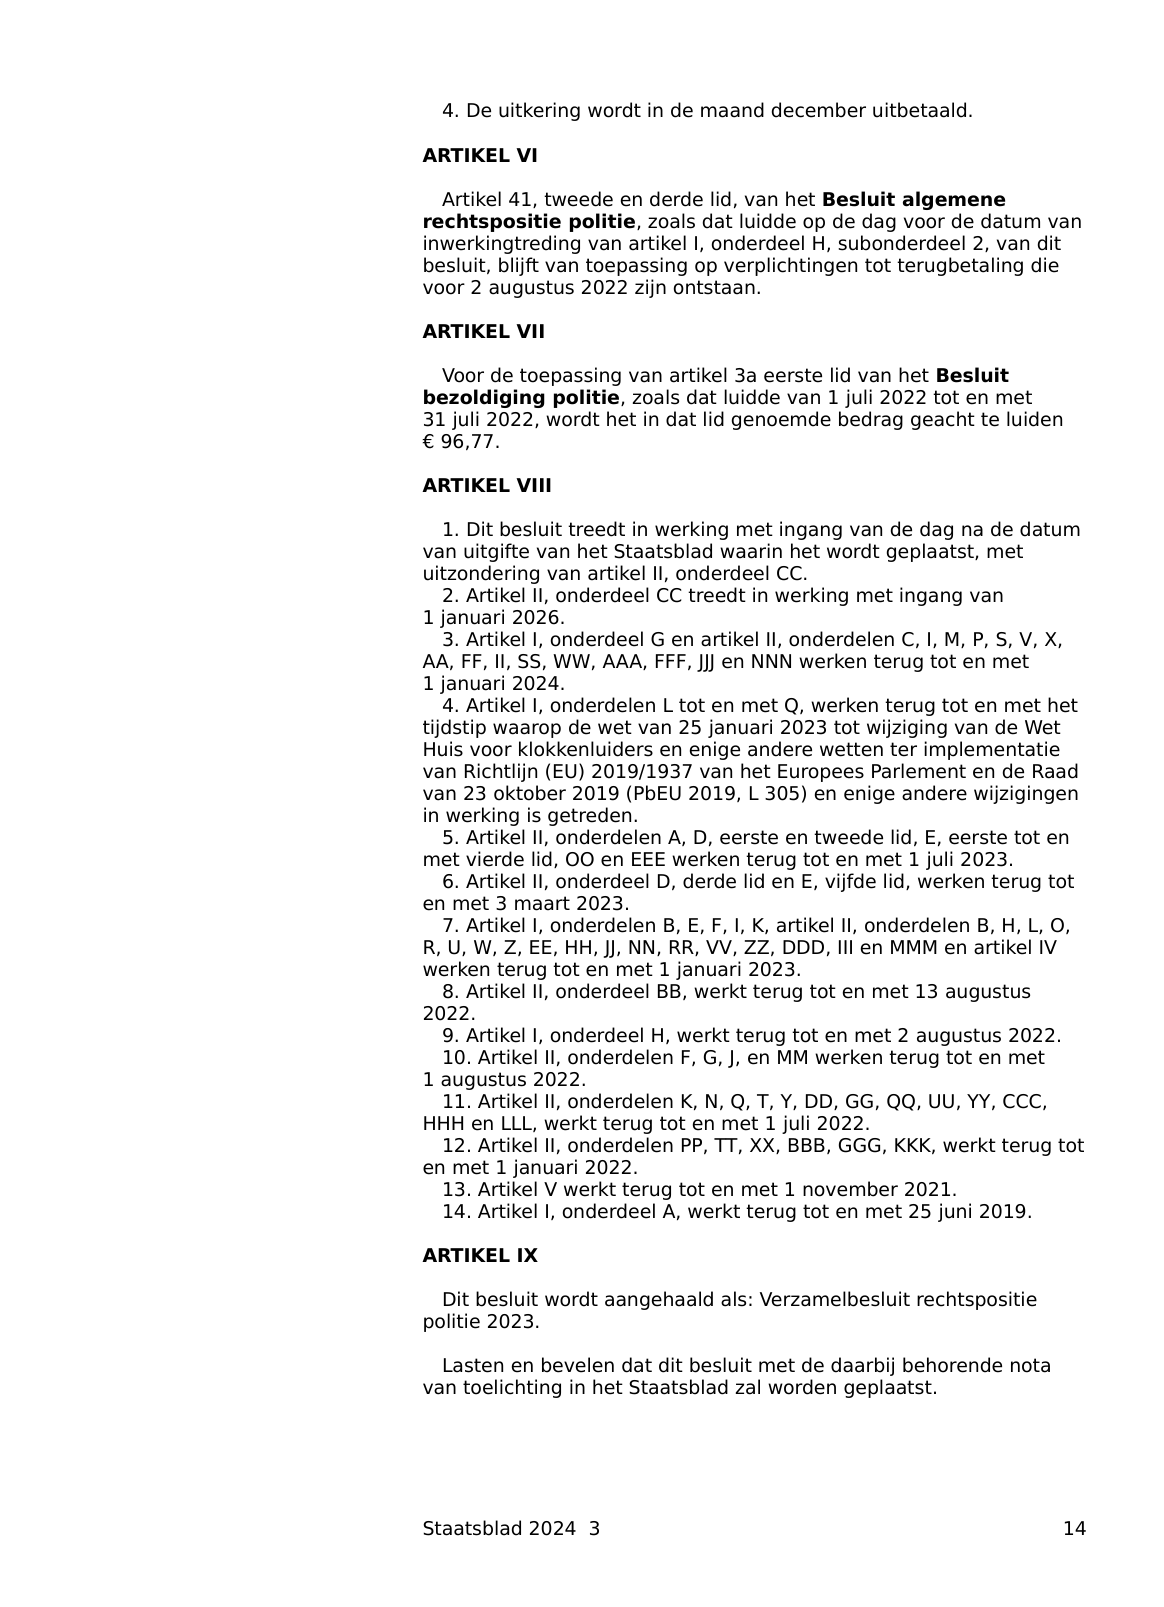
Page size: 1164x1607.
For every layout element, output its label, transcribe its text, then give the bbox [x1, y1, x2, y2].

text 9. Artikel I, onderdeel H, werkt terug tot en met 2 augustus 2022. [422, 1025, 1087, 1047]
text 8. Artikel II, onderdeel BB, werkt terug tot en met 13 augustus 2022. [422, 981, 1087, 1025]
text 12. Artikel II, onderdelen PP, TT, XX, BBB, GGG, KKK, werkt terug tot en met 1 januari 2022. [422, 1135, 1087, 1179]
text Lasten en bevelen dat dit besluit met de daarbij behorende nota van toelichting in het Staatsblad zal worden geplaatst. [422, 1355, 1087, 1399]
text 4. De uitkering wordt in de maand december uitbetaald. [422, 100, 1087, 122]
subtitle ARTIKEL VI [422, 144, 1087, 167]
subtitle ARTIKEL VII [422, 321, 1087, 343]
text 3. Artikel I, onderdeel G en artikel II, onderdelen C, I, M, P, S, V, X, AA, FF, II, SS, WW, AAA, FFF, JJJ en NNN werken terug tot en met 1 januari 2024. [422, 629, 1087, 695]
text Dit besluit wordt aangehaald als: Verzamelbesluit rechtspositie politie 2023. [422, 1289, 1087, 1333]
text 7. Artikel I, onderdelen B, E, F, I, K, artikel II, onderdelen B, H, L, O, R, U, W, Z, EE, HH, JJ, NN, RR, VV, ZZ, DDD, III en MMM en artikel IV werken terug tot en met 1 januari 2023. [422, 915, 1087, 981]
subtitle ARTIKEL IX [422, 1245, 1087, 1267]
text Artikel 41, tweede en derde lid, van het Besluit algemene rechtspositie politie, zoals dat luidde op de dag voor de datum van inwerkingtreding van artikel I, onderdeel H, subonderdeel 2, van dit besluit, blijft van toepassing op verplichtingen tot terugbetaling die voor 2 augustus 2022 zijn ontstaan. [422, 189, 1087, 299]
text Voor de toepassing van artikel 3a eerste lid van het Besluit bezoldiging politie, zoals dat luidde van 1 juli 2022 tot en met 31 juli 2022, wordt het in dat lid genoemde bedrag geacht te luiden € 96,77. [422, 365, 1087, 453]
text 14. Artikel I, onderdeel A, werkt terug tot en met 25 juni 2019. [422, 1201, 1087, 1223]
text 4. Artikel I, onderdelen L tot en met Q, werken terug tot en met het tijdstip waarop de wet van 25 januari 2023 tot wijziging van de Wet Huis voor klokkenluiders en enige andere wetten ter implementatie van Richtlijn (EU) 2019/1937 van het Europees Parlement en de Raad van 23 oktober 2019 (PbEU 2019, L 305) en enige andere wijzigingen in werking is getreden. [422, 695, 1087, 827]
text 6. Artikel II, onderdeel D, derde lid en E, vijfde lid, werken terug tot en met 3 maart 2023. [422, 871, 1087, 915]
text 5. Artikel II, onderdelen A, D, eerste en tweede lid, E, eerste tot en met vierde lid, OO en EEE werken terug tot en met 1 juli 2023. [422, 827, 1087, 871]
text 11. Artikel II, onderdelen K, N, Q, T, Y, DD, GG, QQ, UU, YY, CCC, HHH en LLL, werkt terug tot en met 1 juli 2022. [422, 1091, 1087, 1135]
text 1. Dit besluit treedt in werking met ingang van de dag na de datum van uitgifte van het Staatsblad waarin het wordt geplaatst, met uitzondering van artikel II, onderdeel CC. [422, 519, 1087, 585]
text 13. Artikel V werkt terug tot en met 1 november 2021. [422, 1179, 1087, 1201]
subtitle ARTIKEL VIII [422, 475, 1087, 497]
text 10. Artikel II, onderdelen F, G, J, en MM werken terug tot en met 1 augustus 2022. [422, 1047, 1087, 1091]
text 2. Artikel II, onderdeel CC treedt in werking met ingang van 1 januari 2026. [422, 585, 1087, 629]
